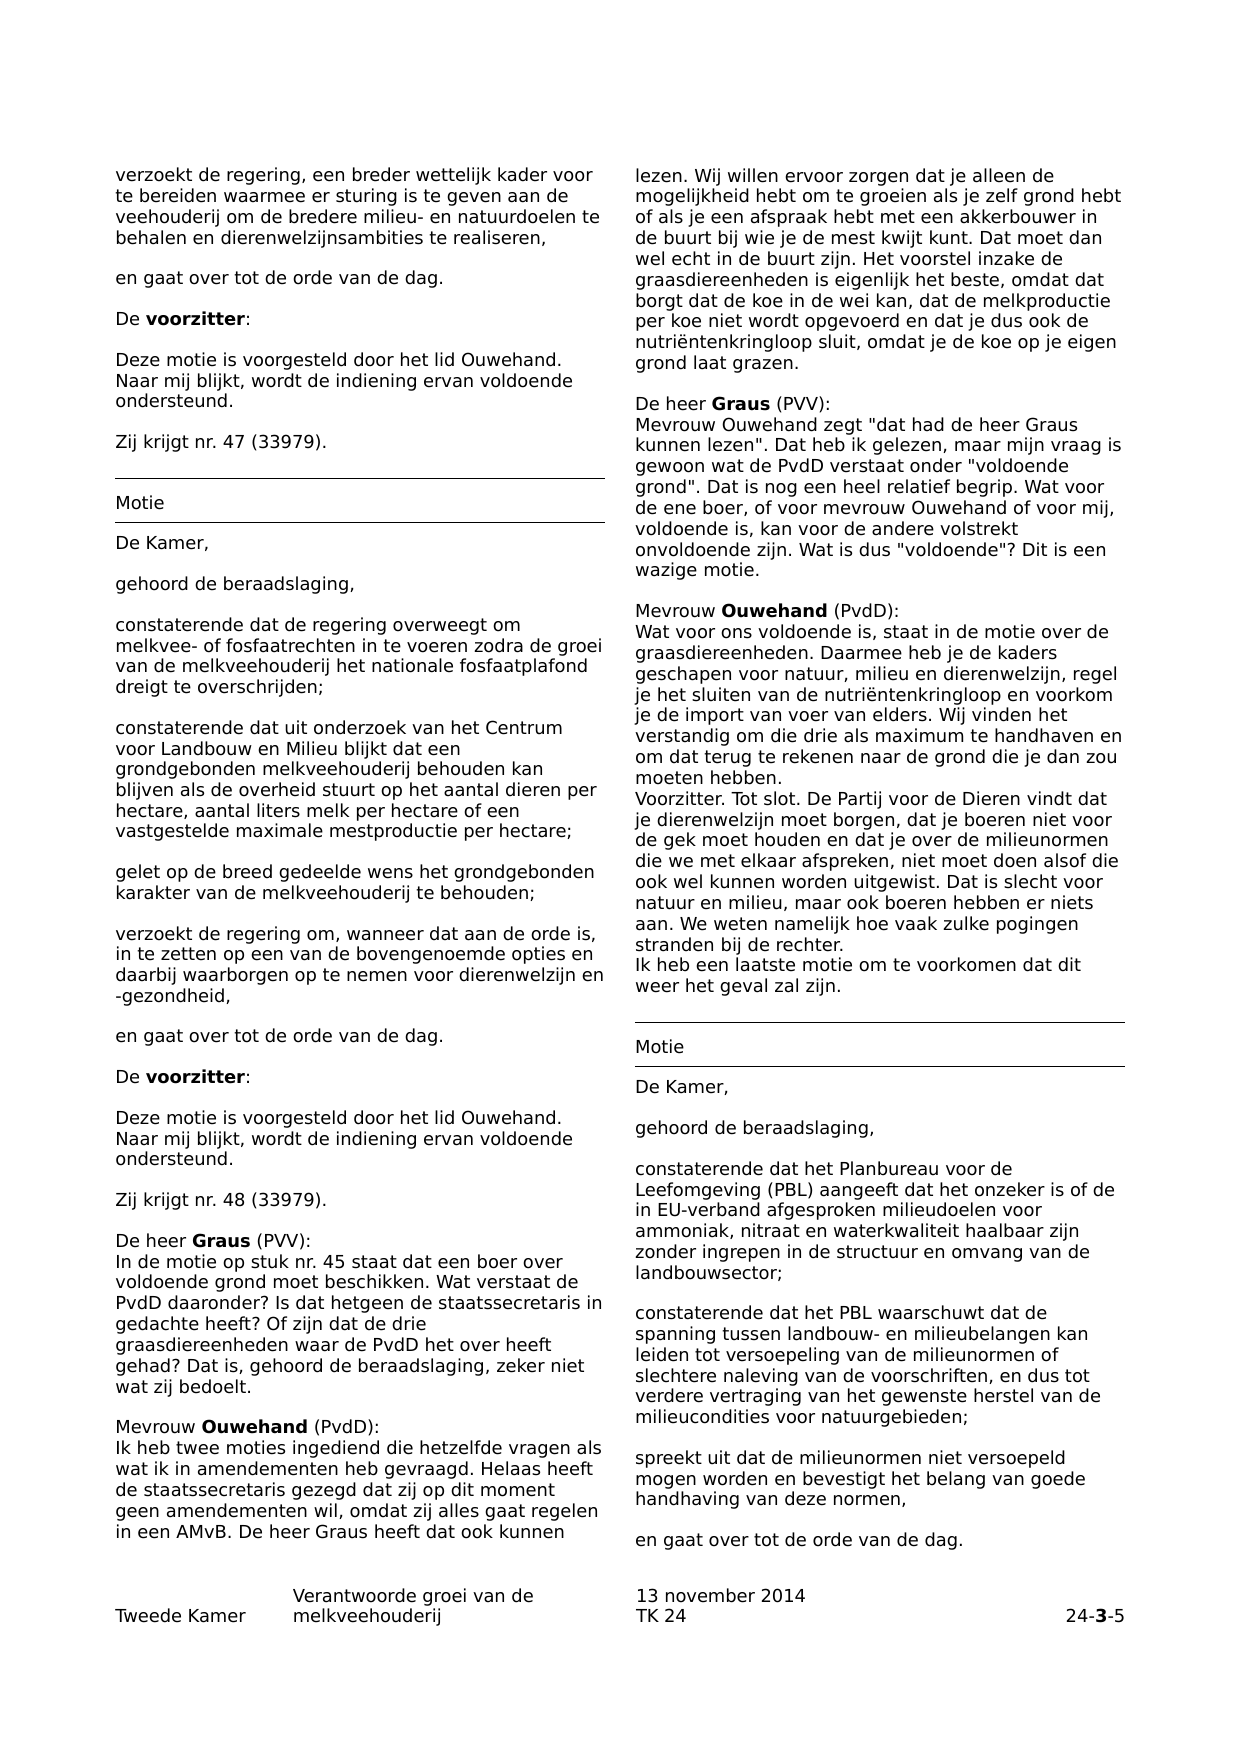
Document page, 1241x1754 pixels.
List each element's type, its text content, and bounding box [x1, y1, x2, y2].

text constaterende dat de regering overweegt om melkvee- of fosfaatrechten in te voeren zodra de groei van de melkveehouderij het nationale fosfaatplafond dreigt te overschrijden; [115, 615, 605, 698]
text De heer Graus (PVV): [115, 1231, 605, 1251]
text De voorzitter: [115, 309, 605, 330]
text Ik heb een laatste motie om te voorkomen dat dit weer het geval zal zijn. [635, 955, 1125, 997]
text De heer Graus (PVV): [635, 394, 1125, 414]
text Zij krijgt nr. 48 (33979). [115, 1190, 605, 1211]
text en gaat over tot de orde van de dag. [115, 268, 605, 289]
text Mevrouw Ouwehand (PvdD): [635, 601, 1125, 622]
text Deze motie is voorgesteld door het lid Ouwehand. Naar mij blijkt, wordt de indiening ervan voldoende ondersteund. [115, 350, 605, 412]
text De Kamer, [635, 1077, 1125, 1098]
text constaterende dat het Planbureau voor de Leefomgeving (PBL) aangeeft dat het onzeker is of de in EU-verband afgesproken milieudoelen voor ammoniak, nitraat en waterkwaliteit haalbaar zijn zonder ingrepen in de structuur en omvang van de landbouwsector; [635, 1159, 1125, 1283]
text De Kamer, [115, 533, 605, 554]
text gehoord de beraadslaging, [635, 1118, 1125, 1139]
text Motie [635, 1037, 1125, 1057]
text verzoekt de regering, een breder wettelijk kader voor te bereiden waarmee er sturing is te geven aan de veehouderij om de bredere milieu- en natuurdoelen te behalen en dierenwelzijnsambities te realiseren, [115, 165, 605, 248]
text Ik heb twee moties ingediend die hetzelfde vragen als wat ik in amendementen heb gevraagd. Helaas heeft de staatssecretaris gezegd dat zij op dit moment geen amendementen wil, omdat zij alles gaat regelen in een AMvB. De heer Graus heeft dat ook kunnen [115, 1438, 605, 1542]
text Voorzitter. Tot slot. De Partij voor de Dieren vindt dat je dierenwelzijn moet borgen, dat je boeren niet voor de gek moet houden en dat je over de milieunormen die we met elkaar afspreken, niet moet doen alsof die ook wel kunnen worden uitgewist. Dat is slecht voor natuur en milieu, maar ook boeren hebben er niets aan. We weten namelijk hoe vaak zulke pogingen stranden bij de rechter. [635, 788, 1125, 955]
text en gaat over tot de orde van de dag. [635, 1530, 1125, 1551]
text Motie [115, 492, 605, 513]
text Deze motie is voorgesteld door het lid Ouwehand. Naar mij blijkt, wordt de indiening ervan voldoende ondersteund. [115, 1108, 605, 1170]
text constaterende dat uit onderzoek van het Centrum voor Landbouw en Milieu blijkt dat een grondgebonden melkveehouderij behouden kan blijven als de overheid stuurt op het aantal dieren per hectare, aantal liters melk per hectare of een vastgestelde maximale mestproductie per hectare; [115, 718, 605, 842]
text Mevrouw Ouwehand zegt "dat had de heer Graus kunnen lezen". Dat heb ik gelezen, maar mijn vraag is gewoon wat de PvdD verstaat onder "voldoende grond". Dat is nog een heel relatief begrip. Wat voor de ene boer, of voor mevrouw Ouwehand of voor mij, voldoende is, kan voor de andere volstrekt onvoldoende zijn. Wat is dus "voldoende"? Dit is een wazige motie. [635, 414, 1125, 581]
text De voorzitter: [115, 1067, 605, 1088]
text Zij krijgt nr. 47 (33979). [115, 432, 605, 453]
text gehoord de beraadslaging, [115, 574, 605, 595]
text gelet op de breed gedeelde wens het grondgebonden karakter van de melkveehouderij te behouden; [115, 862, 605, 903]
text spreekt uit dat de milieunormen niet versoepeld mogen worden en bevestigt het belang van goede handhaving van deze normen, [635, 1448, 1125, 1510]
text constaterende dat het PBL waarschuwt dat de spanning tussen landbouw- en milieubelangen kan leiden tot versoepeling van de milieunormen of slechtere naleving van de voorschriften, en dus tot verdere vertraging van het gewenste herstel van de milieucondities voor natuurgebieden; [635, 1303, 1125, 1428]
text In de motie op stuk nr. 45 staat dat een boer over voldoende grond moet beschikken. Wat verstaat de PvdD daaronder? Is dat hetgeen de staatssecretaris in gedachte heeft? Of zijn dat de drie graasdiereenheden waar de PvdD het over heeft gehad? Dat is, gehoord de beraadslaging, zeker niet wat zij bedoelt. [115, 1251, 605, 1397]
text en gaat over tot de orde van de dag. [115, 1026, 605, 1047]
text Mevrouw Ouwehand (PvdD): [115, 1417, 605, 1438]
text lezen. Wij willen ervoor zorgen dat je alleen de mogelijkheid hebt om te groeien als je zelf grond hebt of als je een afspraak hebt met een akkerbouwer in de buurt bij wie je de mest kwijt kunt. Dat moet dan wel echt in de buurt zijn. Het voorstel inzake de graasdiereenheden is eigenlijk het beste, omdat dat borgt dat de koe in de wei kan, dat de melkproductie per koe niet wordt opgevoerd en dat je dus ook de nutriëntenkringloop sluit, omdat je de koe op je eigen grond laat grazen. [635, 165, 1125, 374]
text Wat voor ons voldoende is, staat in de motie over de graasdiereenheden. Daarmee heb je de kaders geschapen voor natuur, milieu en dierenwelzijn, regel je het sluiten van de nutriëntenkringloop en voorkom je de import van voer van elders. Wij vinden het verstandig om die drie als maximum te handhaven en om dat terug te rekenen naar de grond die je dan zou moeten hebben. [635, 622, 1125, 788]
text verzoekt de regering om, wanneer dat aan de orde is, in te zetten op een van de bovengenoemde opties en daarbij waarborgen op te nemen voor dierenwelzijn en -gezondheid, [115, 923, 605, 1006]
